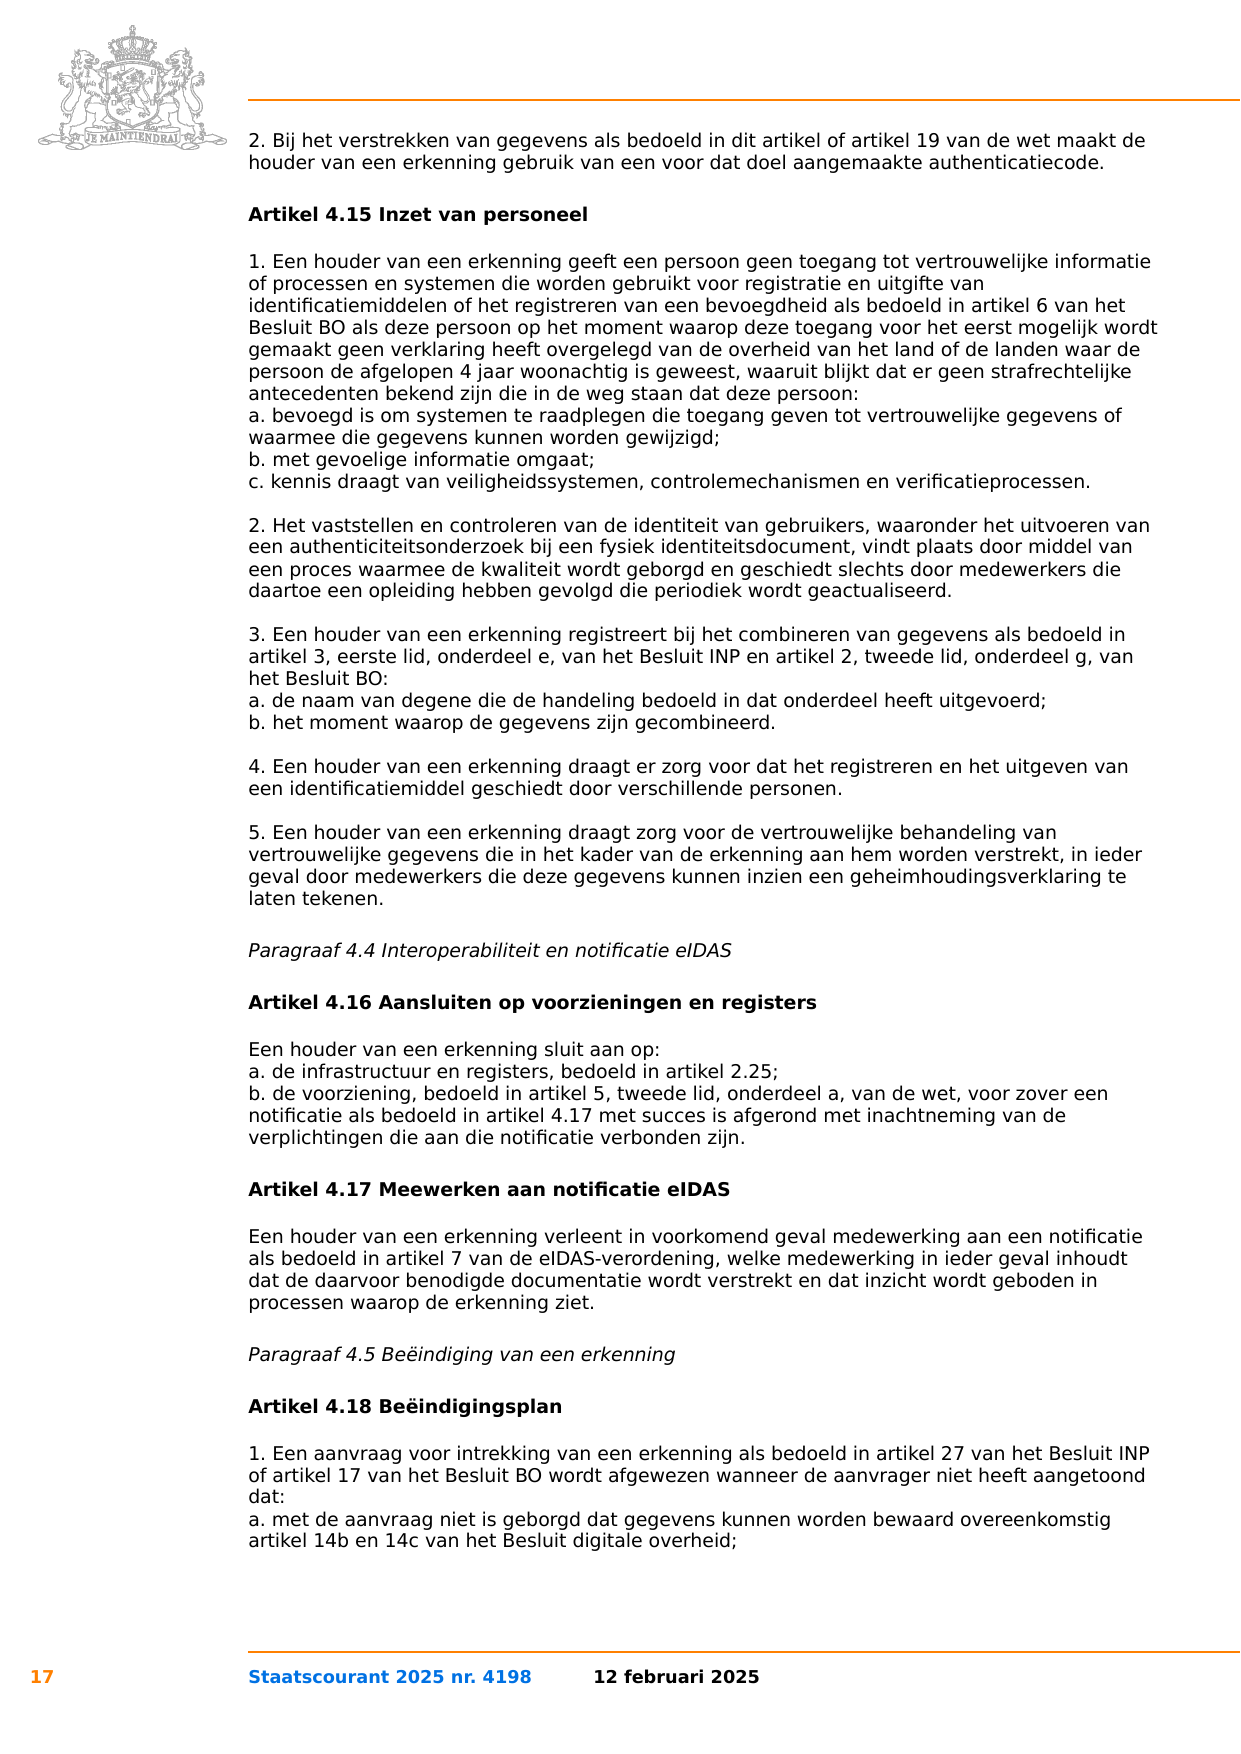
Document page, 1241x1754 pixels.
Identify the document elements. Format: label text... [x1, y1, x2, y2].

text a. bevoegd is om systemen te raadplegen die toegang geven tot vertrouwelijke gegevens of waarmee die gegevens kunnen worden gewijzigd; [248, 405, 1163, 449]
text a. met de aanvraag niet is geborgd dat gegevens kunnen worden bewaard overeenkomstig artikel 14b en 14c van het Besluit digitale overheid; [248, 1508, 1163, 1552]
text Een houder van een erkenning sluit aan op: [248, 1039, 1163, 1061]
subtitle Artikel 4.16 Aansluiten op voorzieningen en registers [248, 992, 1163, 1014]
text c. kennis draagt van veiligheidssystemen, controlemechanismen en verificatieprocessen. [248, 471, 1163, 493]
text b. de voorziening, bedoeld in artikel 5, tweede lid, onderdeel a, van de wet, voor zover een notificatie als bedoeld in artikel 4.17 met succes is afgerond met inachtneming van de verplichtingen die aan die notificatie verbonden zijn. [248, 1083, 1163, 1149]
text 2. Bij het verstrekken van gegevens als bedoeld in dit artikel of artikel 19 van de wet maakt de houder van een erkenning gebruik van een voor dat doel aangemaakte authenticatiecode. [248, 130, 1163, 174]
text 1. Een aanvraag voor intrekking van een erkenning als bedoeld in artikel 27 van het Besluit INP of artikel 17 van het Besluit BO wordt afgewezen wanneer de aanvrager niet heeft aangetoond dat: [248, 1442, 1163, 1508]
subtitle Paragraaf 4.5 Beëindiging van een erkenning [248, 1343, 1163, 1366]
subtitle Artikel 4.18 Beëindigingsplan [248, 1396, 1163, 1417]
text 3. Een houder van een erkenning registreert bij het combineren van gegevens als bedoeld in artikel 3, eerste lid, onderdeel e, van het Besluit INP en artikel 2, tweede lid, onderdeel g, van het Besluit BO: [248, 624, 1163, 690]
text Een houder van een erkenning verleent in voorkomend geval medewerking aan een notificatie als bedoeld in artikel 7 van de eIDAS-verordening, welke medewerking in ieder geval inhoudt dat de daarvoor benodigde documentatie wordt verstrekt en dat inzicht wordt geboden in processen waarop de erkenning ziet. [248, 1226, 1163, 1313]
text 5. Een houder van een erkenning draagt zorg voor de vertrouwelijke behandeling van vertrouwelijke gegevens die in het kader van de erkenning aan hem worden verstrekt, in ieder geval door medewerkers die deze gegevens kunnen inzien een geheimhoudingsverklaring te laten tekenen. [248, 822, 1163, 910]
text b. het moment waarop de gegevens zijn gecombineerd. [248, 712, 1163, 734]
text a. de infrastructuur en registers, bedoeld in artikel 2.25; [248, 1061, 1163, 1083]
text b. met gevoelige informatie omgaat; [248, 449, 1163, 471]
subtitle Artikel 4.15 Inzet van personeel [248, 204, 1163, 226]
subtitle Paragraaf 4.4 Interoperabiliteit en notificatie eIDAS [248, 940, 1163, 962]
picture [38, 25, 227, 150]
text 1. Een houder van een erkenning geeft een persoon geen toegang tot vertrouwelijke informatie of processen en systemen die worden gebruikt voor registratie en uitgifte van identificatiemiddelen of het registreren van een bevoegdheid als bedoeld in artikel 6 van het Besluit BO als deze persoon op het moment waarop deze toegang voor het eerst mogelijk wordt gemaakt geen verklaring heeft overgelegd van de overheid van het land of de landen waar de persoon de afgelopen 4 jaar woonachtig is geweest, waaruit blijkt dat er geen strafrechtelijke antecedenten bekend zijn die in de weg staan dat deze persoon: [248, 251, 1163, 405]
subtitle Artikel 4.17 Meewerken aan notificatie eIDAS [248, 1179, 1163, 1201]
text 2. Het vaststellen en controleren van de identiteit van gebruikers, waaronder het uitvoeren van een authenticiteitsonderzoek bij een fysiek identiteitsdocument, vindt plaats door middel van een proces waarmee de kwaliteit wordt geborgd en geschiedt slechts door medewerkers die daartoe een opleiding hebben gevolgd die periodiek wordt geactualiseerd. [248, 514, 1163, 602]
text 4. Een houder van een erkenning draagt er zorg voor dat het registreren en het uitgeven van een identificatiemiddel geschiedt door verschillende personen. [248, 756, 1163, 800]
text a. de naam van degene die de handeling bedoeld in dat onderdeel heeft uitgevoerd; [248, 690, 1163, 712]
